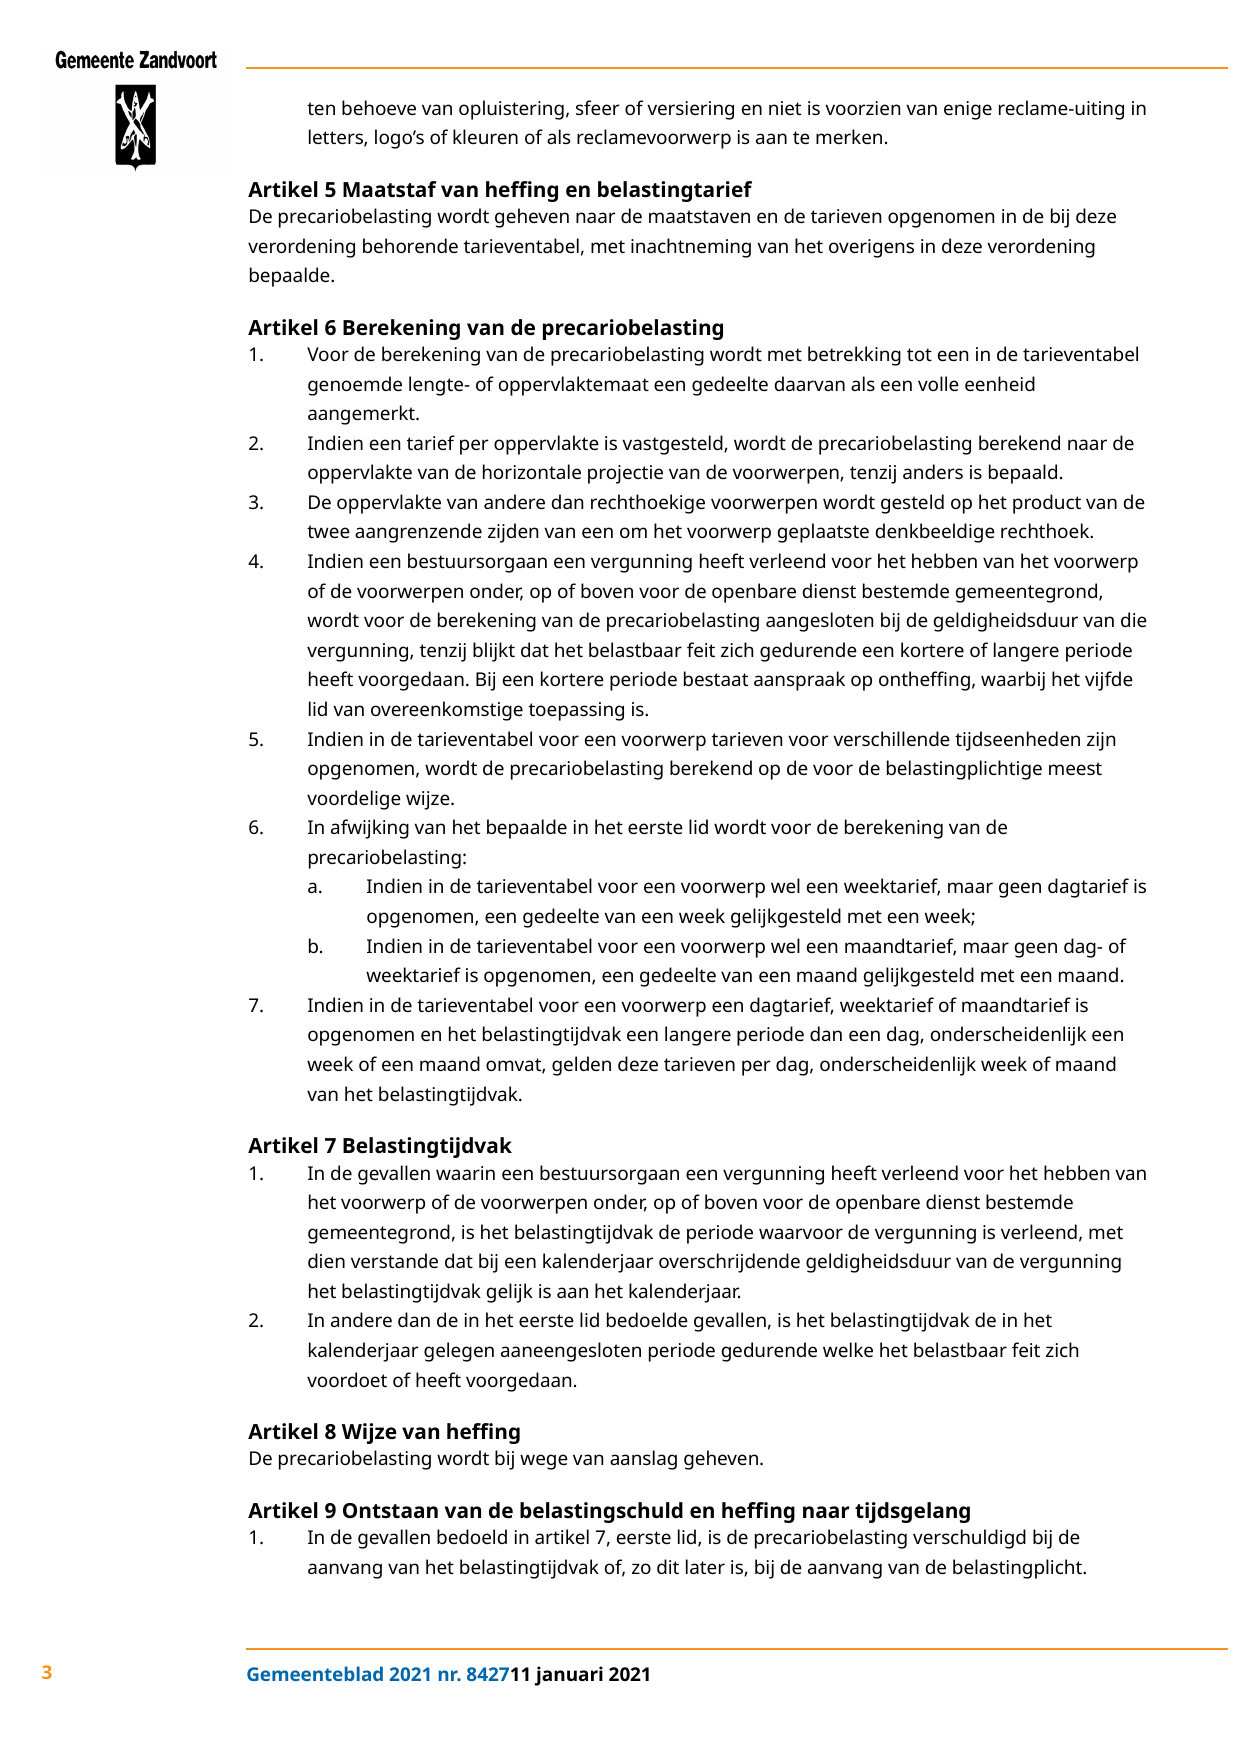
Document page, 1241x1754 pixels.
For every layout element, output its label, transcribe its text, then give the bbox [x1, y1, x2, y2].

list Indien in de tarieventabel voor een voorwerp wel een maandtarief, maar geen dag- of weektarief is opgenomen, een gedeelte van een maand gelijkgesteld met een maand. [307, 933, 1152, 988]
list In afwijking van het bepaalde in het eerste lid wordt voor de berekening van de precariobelasting: [248, 814, 1152, 870]
list Voor de berekening van de precariobelasting wordt met betrekking tot een in de tarieventabel genoemde lengte- of oppervlaktemaat een gedeelte daarvan als een volle eenheid aangemerkt. [248, 341, 1152, 426]
list Indien een bestuursorgaan een vergunning heeft verleend voor het hebben van het voorwerp of de voorwerpen onder, op of boven voor de openbare dienst bestemde gemeentegrond, wordt voor de berekening van de precariobelasting aangesloten bij de geldigheidsduur van die vergunning, tenzij blijkt dat het belastbaar feit zich gedurende een kortere of langere periode heeft voorgedaan. Bij een kortere periode bestaat aanspraak op ontheffing, waarbij het vijfde lid van overeenkomstige toepassing is. [248, 548, 1152, 722]
text Artikel 8 Wijze van heffing [248, 1417, 1152, 1446]
text Artikel 5 Maatstaf van heffing en belastingtarief [248, 175, 1152, 203]
list Indien een tarief per oppervlakte is vastgesteld, wordt de precariobelasting berekend naar de oppervlakte van de horizontale projectie van de voorwerpen, tenzij anders is bepaald. [248, 430, 1152, 485]
picture [41, 47, 231, 172]
text Artikel 7 Belastingtijdvak [248, 1131, 1152, 1160]
text Artikel 9 Ontstaan van de belastingschuld en heffing naar tijdsgelang [248, 1496, 1152, 1524]
list Indien in de tarieventabel voor een voorwerp een dagtarief, weektarief of maandtarief is opgenomen en het belastingtijdvak een langere periode dan een dag, onderscheidenlijk een week of een maand omvat, gelden deze tarieven per dag, onderscheidenlijk week of maand van het belastingtijdvak. [248, 992, 1152, 1107]
text De precariobelasting wordt geheven naar de maatstaven en de tarieven opgenomen in de bij deze verordening behorende tarieventabel, met inachtneming van het overigens in deze verordening bepaalde. [248, 203, 1152, 288]
list In de gevallen waarin een bestuursorgaan een vergunning heeft verleend voor het hebben van het voorwerp of de voorwerpen onder, op of boven voor de openbare dienst bestemde gemeentegrond, is het belastingtijdvak de periode waarvoor de vergunning is verleend, met dien verstande dat bij een kalenderjaar overschrijdende geldigheidsduur van de vergunning het belastingtijdvak gelijk is aan het kalenderjaar. [248, 1160, 1152, 1304]
list In de gevallen bedoeld in artikel 7, eerste lid, is de precariobelasting verschuldigd bij de aanvang van het belastingtijdvak of, zo dit later is, bij de aanvang van de belastingplicht. [248, 1524, 1152, 1580]
text De precariobelasting wordt bij wege van aanslag geheven. [248, 1446, 1152, 1471]
list Indien in de tarieventabel voor een voorwerp tarieven voor verschillende tijdseenheden zijn opgenomen, wordt de precariobelasting berekend op de voor de belastingplichtige meest voordelige wijze. [248, 726, 1152, 811]
list In andere dan de in het eerste lid bedoelde gevallen, is het belastingtijdvak de in het kalenderjaar gelegen aaneengesloten periode gedurende welke het belastbaar feit zich voordoet of heeft voorgedaan. [248, 1308, 1152, 1392]
list ten behoeve van opluistering, sfeer of versiering en niet is voorzien van enige reclame-uiting in letters, logo’s of kleuren of als reclamevoorwerp is aan te merken. [248, 95, 1152, 150]
text Artikel 6 Berekening van de precariobelasting [248, 313, 1152, 341]
list Indien in de tarieventabel voor een voorwerp wel een weektarief, maar geen dagtarief is opgenomen, een gedeelte van een week gelijkgesteld met een week; [307, 874, 1152, 929]
list De oppervlakte van andere dan rechthoekige voorwerpen wordt gesteld op het product van de twee aangrenzende zijden van een om het voorwerp geplaatste denkbeeldige rechthoek. [248, 489, 1152, 544]
